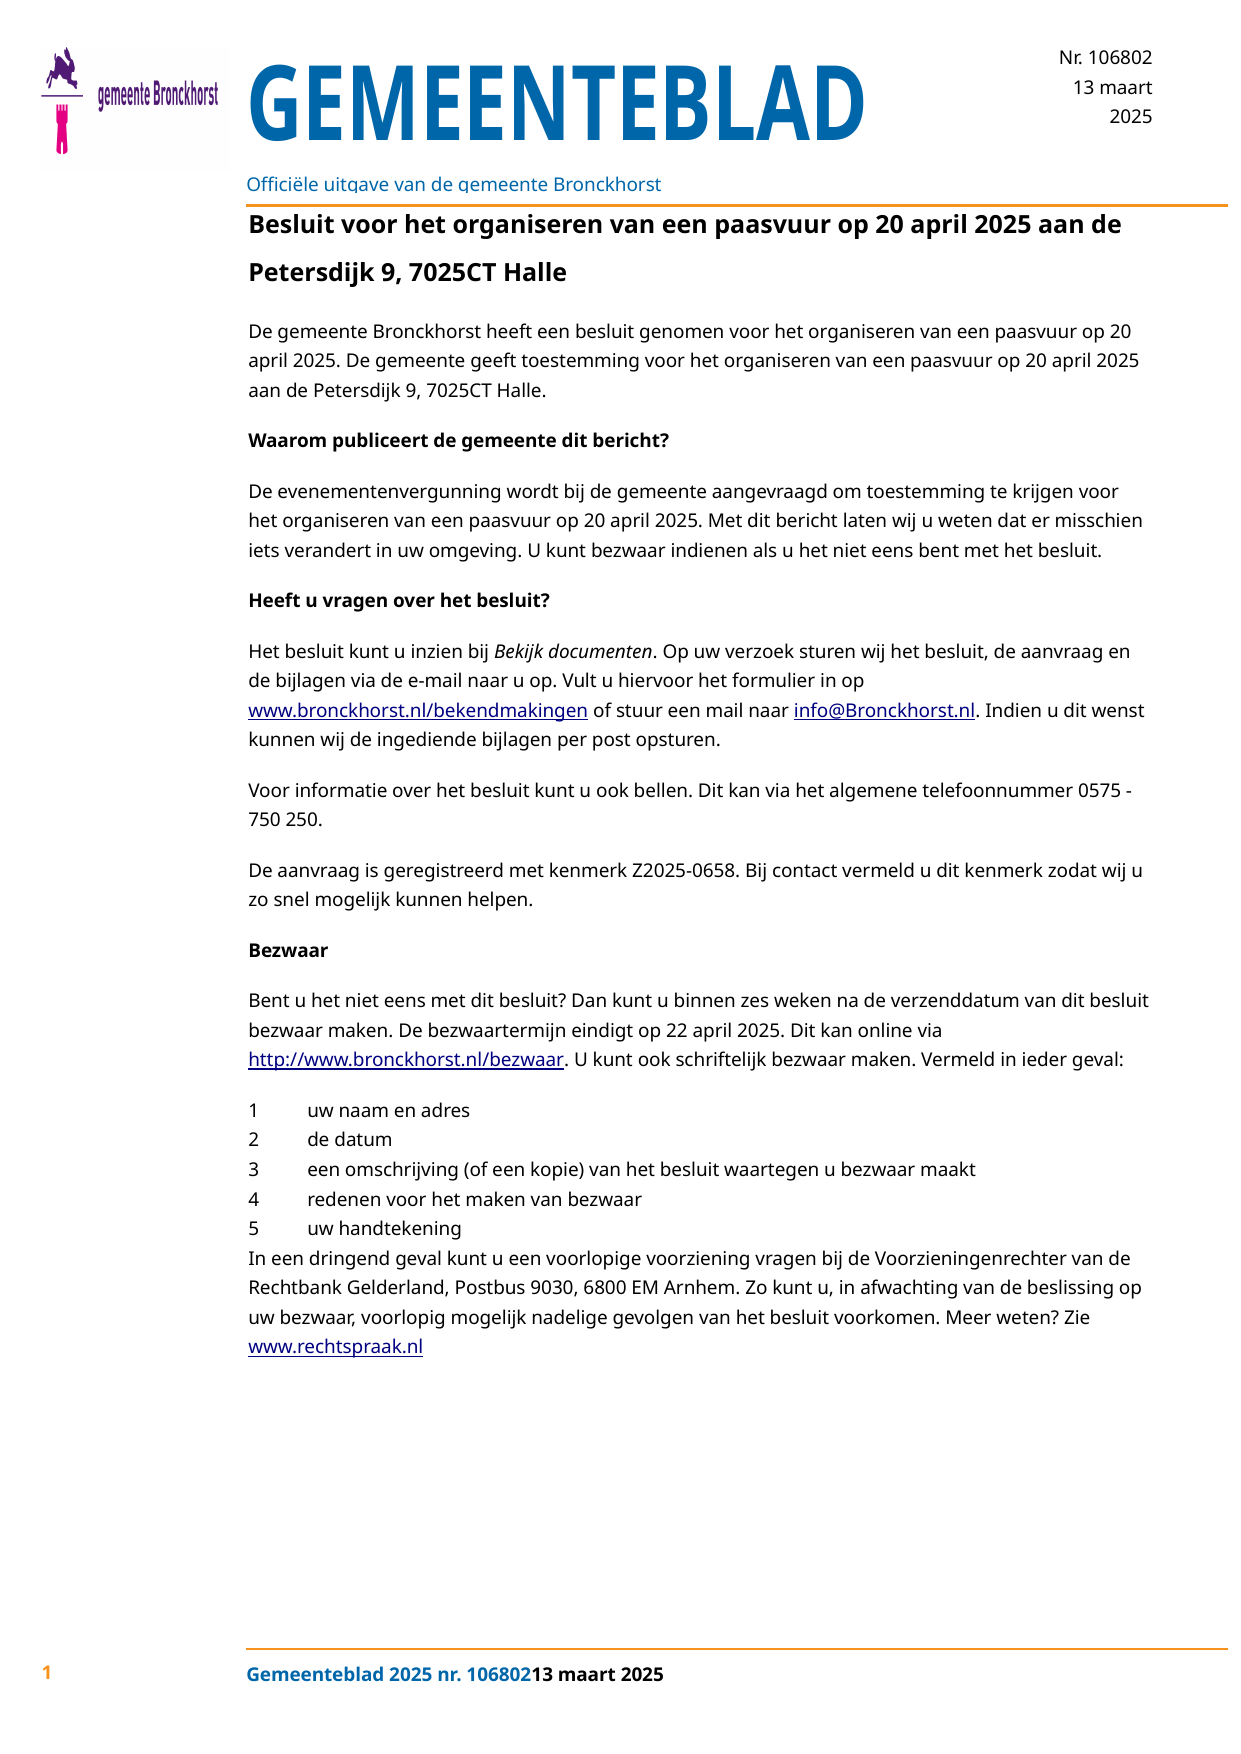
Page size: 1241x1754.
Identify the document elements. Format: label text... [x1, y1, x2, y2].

list uw naam en adres [248, 1097, 1152, 1123]
text Voor informatie over het besluit kunt u ook bellen. Dit kan via het algemene telefoonnummer 0575 - 750 250. [248, 777, 1152, 832]
text De aanvraag is geregistreerd met kenmerk Z2025-0658. Bij contact vermeld u dit kenmerk zodat wij u zo snel mogelijk kunnen helpen. [248, 857, 1152, 912]
text Bezwaar [248, 937, 1152, 963]
text In een dringend geval kunt u een voorlopige voorziening vragen bij de Voorzieningenrechter van de Rechtbank Gelderland, Postbus 9030, 6800 EM Arnhem. Zo kunt u, in afwachting van de beslissing op uw bezwaar, voorlopig mogelijk nadelige gevolgen van het besluit voorkomen. Meer weten? Zie www.rechtspraak.nl [248, 1245, 1152, 1359]
text De gemeente Bronckhorst heeft een besluit genomen voor het organiseren van een paasvuur op 20 april 2025. De gemeente geeft toestemming voor het organiseren van een paasvuur op 20 april 2025 aan de Petersdijk 9, 7025CT Halle. [248, 318, 1152, 403]
list uw handtekening [248, 1215, 1152, 1241]
text Waarom publiceert de gemeente dit bericht? [248, 427, 1152, 453]
list redenen voor het maken van bezwaar [248, 1186, 1152, 1212]
list een omschrijving (of een kopie) van het besluit waartegen u bezwaar maakt [248, 1156, 1152, 1182]
picture [41, 47, 231, 172]
text De evenementenvergunning wordt bij de gemeente aangevraagd om toestemming te krijgen voor het organiseren van een paasvuur op 20 april 2025. Met dit bericht laten wij u weten dat er misschien iets verandert in uw omgeving. U kunt bezwaar indienen als u het niet eens bent met het besluit. [248, 478, 1152, 563]
text Het besluit kunt u inzien bij Bekijk documenten. Op uw verzoek sturen wij het besluit, de aanvraag en de bijlagen via de e-mail naar u op. Vult u hiervoor het formulier in op www.bronckhorst.nl/bekendmakingen of stuur een mail naar info@Bronckhorst.nl. Indien u dit wenst kunnen wij de ingediende bijlagen per post opsturen. [248, 638, 1152, 752]
list de datum [248, 1127, 1152, 1152]
text Besluit voor het organiseren van een paasvuur op 20 april 2025 aan de Petersdijk 9, 7025CT Halle [248, 207, 1152, 288]
text Heeft u vragen over het besluit? [248, 587, 1152, 613]
text Bent u het niet eens met dit besluit? Dan kunt u binnen zes weken na de verzenddatum van dit besluit bezwaar maken. De bezwaartermijn eindigt op 22 april 2025. Dit kan online via http://www.bronckhorst.nl/bezwaar. U kunt ook schriftelijk bezwaar maken. Vermeld in ieder geval: [248, 987, 1152, 1072]
